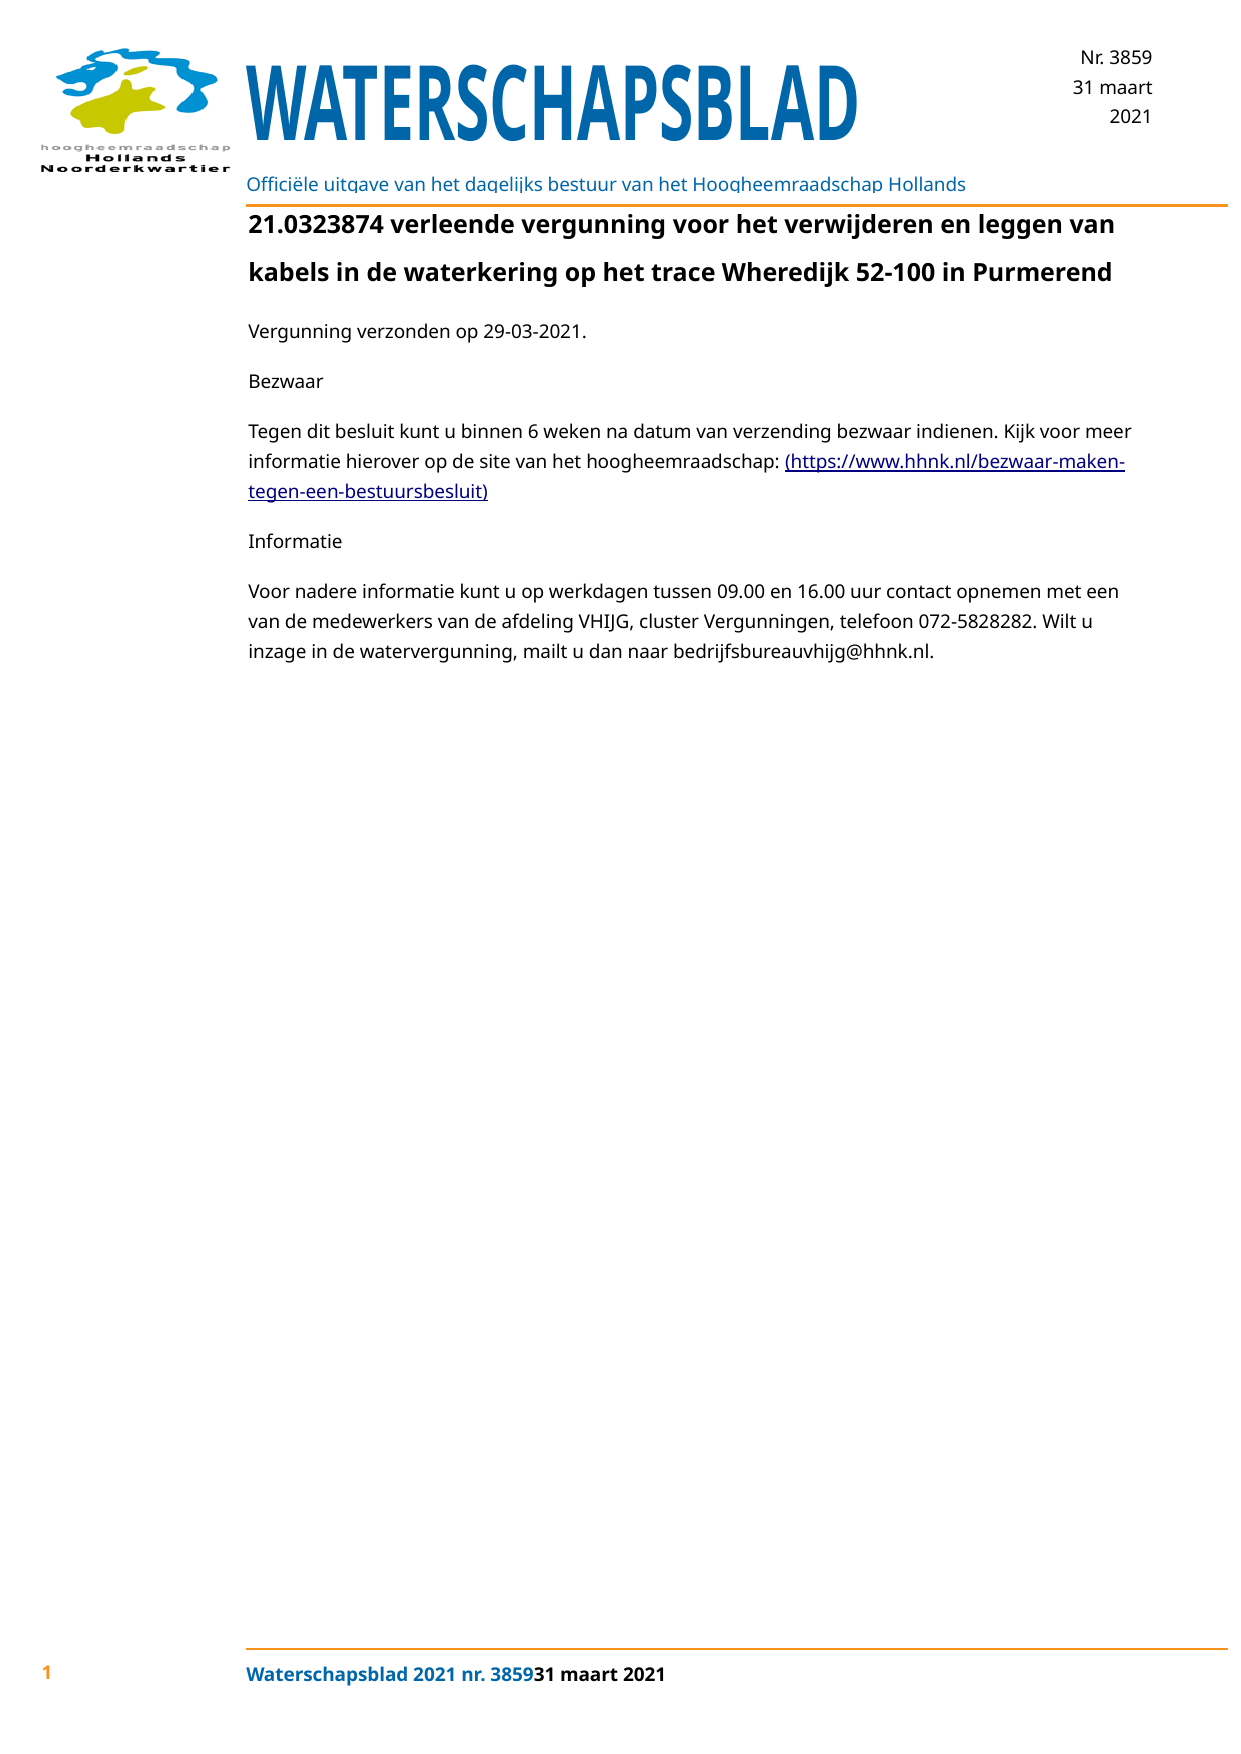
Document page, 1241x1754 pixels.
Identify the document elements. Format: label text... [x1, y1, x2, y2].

text Voor nadere informatie kunt u op werkdagen tussen 09.00 en 16.00 uur contact opnemen met een van de medewerkers van de afdeling VHIJG, cluster Vergunningen, telefoon 072-5828282. Wilt u inzage in de watervergunning, mailt u dan naar bedrijfsbureauvhijg@hhnk.nl. [248, 579, 1152, 664]
text Informatie [248, 528, 1152, 554]
text Tegen dit besluit kunt u binnen 6 weken na datum van verzending bezwaar indienen. Kijk voor meer informatie hierover op de site van het hoogheemraadschap: (https://www.hhnk.nl/bezwaar-maken-tegen-een-bestuursbesluit) [248, 419, 1152, 504]
text 21.0323874 verleende vergunning voor het verwijderen en leggen van kabels in de waterkering op het trace Wheredijk 52-100 in Purmerend [248, 207, 1152, 288]
text Bezwaar [248, 368, 1152, 394]
picture [41, 47, 231, 172]
text Vergunning verzonden op 29-03-2021. [248, 318, 1152, 344]
